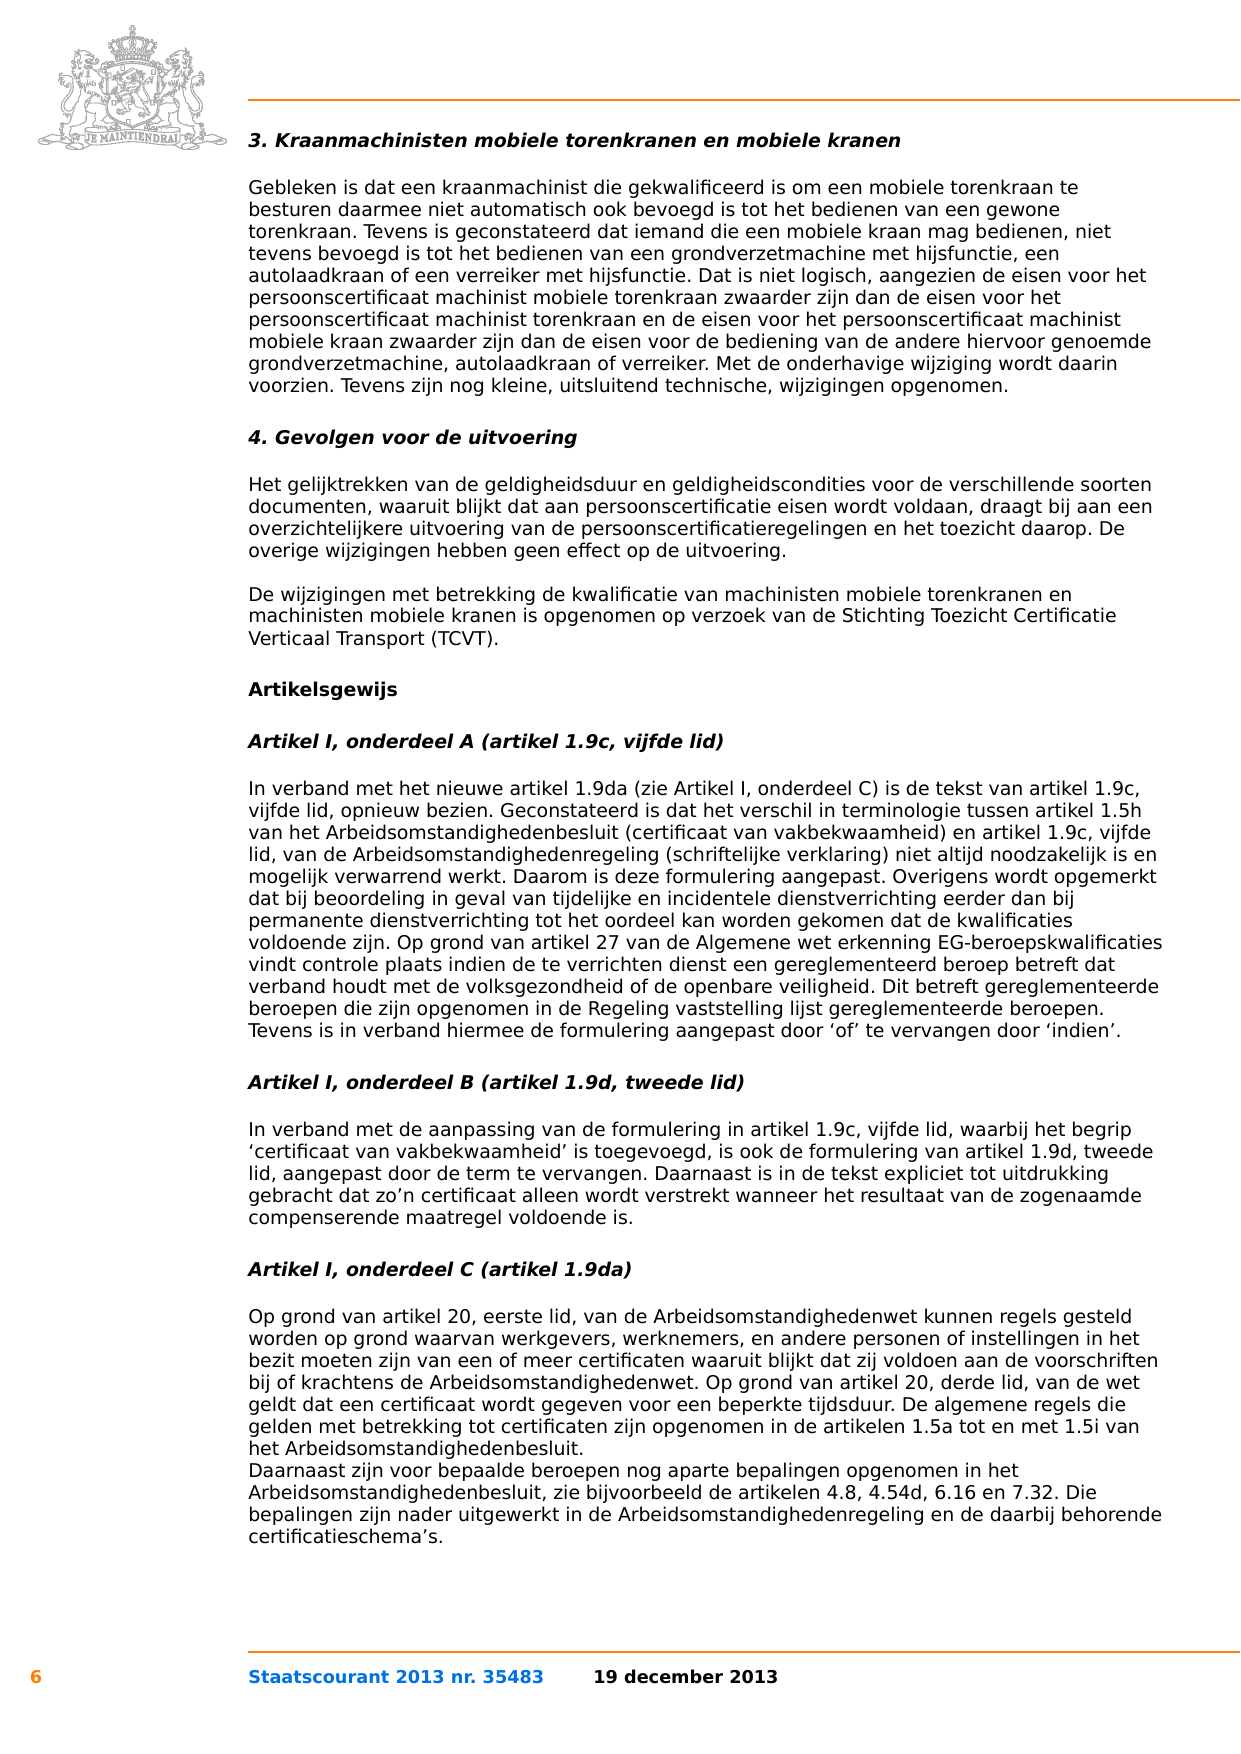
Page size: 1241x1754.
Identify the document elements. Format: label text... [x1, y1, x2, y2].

text De wijzigingen met betrekking de kwalificatie van machinisten mobiele torenkranen en machinisten mobiele kranen is opgenomen op verzoek van de Stichting Toezicht Certificatie Verticaal Transport (TCVT). [248, 583, 1163, 649]
subtitle Artikel I, onderdeel C (artikel 1.9da) [248, 1259, 1163, 1281]
text In verband met het nieuwe artikel 1.9da (zie Artikel I, onderdeel C) is de tekst van artikel 1.9c, vijfde lid, opnieuw bezien. Geconstateerd is dat het verschil in terminologie tussen artikel 1.5h van het Arbeidsomstandighedenbesluit (certificaat van vakbekwaamheid) en artikel 1.9c, vijfde lid, van de Arbeidsomstandighedenregeling (schriftelijke verklaring) niet altijd noodzakelijk is en mogelijk verwarrend werkt. Daarom is deze formulering aangepast. Overigens wordt opgemerkt dat bij beoordeling in geval van tijdelijke en incidentele dienstverrichting eerder dan bij permanente dienstverrichting tot het oordeel kan worden gekomen dat de kwalificaties voldoende zijn. Op grond van artikel 27 van de Algemene wet erkenning EG-beroepskwalificaties vindt controle plaats indien de te verrichten dienst een gereglementeerd beroep betreft dat verband houdt met de volksgezondheid of de openbare veiligheid. Dit betreft gereglementeerde beroepen die zijn opgenomen in de Regeling vaststelling lijst gereglementeerde beroepen. [248, 778, 1163, 1020]
picture [38, 25, 227, 150]
text Tevens is in verband hiermee de formulering aangepast door ‘of’ te vervangen door ‘indien’. [248, 1020, 1163, 1042]
text Daarnaast zijn voor bepaalde beroepen nog aparte bepalingen opgenomen in het Arbeidsomstandighedenbesluit, zie bijvoorbeeld de artikelen 4.8, 4.54d, 6.16 en 7.32. Die bepalingen zijn nader uitgewerkt in de Arbeidsomstandighedenregeling en de daarbij behorende certificatieschema’s. [248, 1460, 1163, 1548]
subtitle 3. Kraanmachinisten mobiele torenkranen en mobiele kranen [248, 130, 1163, 152]
text Op grond van artikel 20, eerste lid, van de Arbeidsomstandighedenwet kunnen regels gesteld worden op grond waarvan werkgevers, werknemers, en andere personen of instellingen in het bezit moeten zijn van een of meer certificaten waaruit blijkt dat zij voldoen aan de voorschriften bij of krachtens de Arbeidsomstandighedenwet. Op grond van artikel 20, derde lid, van de wet geldt dat een certificaat wordt gegeven voor een beperkte tijdsduur. De algemene regels die gelden met betrekking tot certificaten zijn opgenomen in de artikelen 1.5a tot en met 1.5i van het Arbeidsomstandighedenbesluit. [248, 1306, 1163, 1460]
subtitle Artikel I, onderdeel B (artikel 1.9d, tweede lid) [248, 1072, 1163, 1094]
subtitle Artikel I, onderdeel A (artikel 1.9c, vijfde lid) [248, 731, 1163, 753]
subtitle 4. Gevolgen voor de uitvoering [248, 427, 1163, 449]
subtitle Artikelsgewijs [248, 679, 1163, 701]
text Het gelijktrekken van de geldigheidsduur en geldigheidscondities voor de verschillende soorten documenten, waaruit blijkt dat aan persoonscertificatie eisen wordt voldaan, draagt bij aan een overzichtelijkere uitvoering van de persoonscertificatieregelingen en het toezicht daarop. De overige wijzigingen hebben geen effect op de uitvoering. [248, 474, 1163, 562]
text Gebleken is dat een kraanmachinist die gekwalificeerd is om een mobiele torenkraan te besturen daarmee niet automatisch ook bevoegd is tot het bedienen van een gewone torenkraan. Tevens is geconstateerd dat iemand die een mobiele kraan mag bedienen, niet tevens bevoegd is tot het bedienen van een grondverzetmachine met hijsfunctie, een autolaadkraan of een verreiker met hijsfunctie. Dat is niet logisch, aangezien de eisen voor het persoonscertificaat machinist mobiele torenkraan zwaarder zijn dan de eisen voor het persoonscertificaat machinist torenkraan en de eisen voor het persoonscertificaat machinist mobiele kraan zwaarder zijn dan de eisen voor de bediening van de andere hiervoor genoemde grondverzetmachine, autolaadkraan of verreiker. Met de onderhavige wijziging wordt daarin voorzien. Tevens zijn nog kleine, uitsluitend technische, wijzigingen opgenomen. [248, 177, 1163, 397]
text In verband met de aanpassing van de formulering in artikel 1.9c, vijfde lid, waarbij het begrip ‘certificaat van vakbekwaamheid’ is toegevoegd, is ook de formulering van artikel 1.9d, tweede lid, aangepast door de term te vervangen. Daarnaast is in de tekst expliciet tot uitdrukking gebracht dat zo’n certificaat alleen wordt verstrekt wanneer het resultaat van de zogenaamde compenserende maatregel voldoende is. [248, 1119, 1163, 1229]
